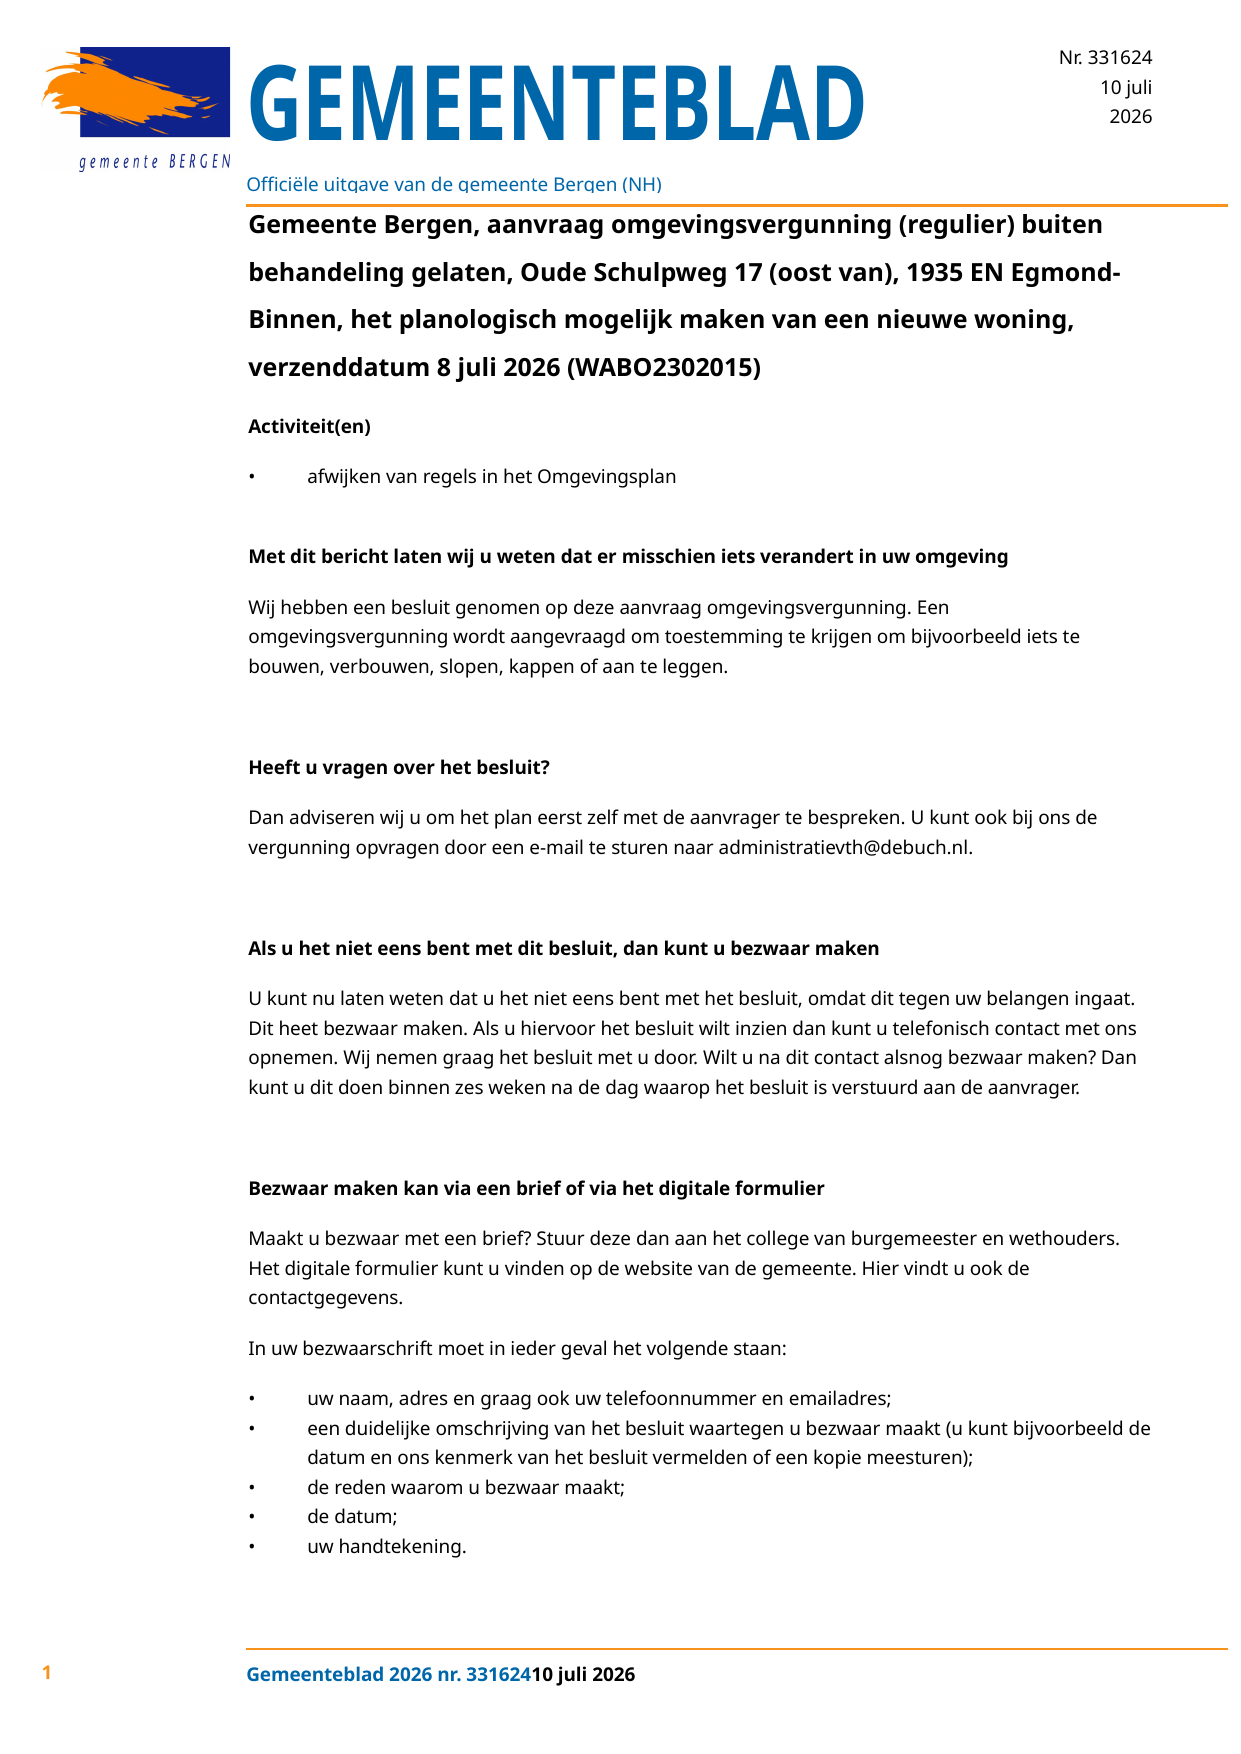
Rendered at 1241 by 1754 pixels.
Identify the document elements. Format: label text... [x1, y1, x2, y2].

text Bezwaar maken kan via een brief of via het digitale formulier [248, 1175, 1152, 1201]
text Dan adviseren wij u om het plan eerst zelf met de aanvrager te bespreken. U kunt ook bij ons de vergunning opvragen door een e-mail te sturen naar administratievth@debuch.nl. [248, 804, 1152, 860]
list de reden waarom u bezwaar maakt; [248, 1474, 1152, 1500]
picture [41, 47, 231, 172]
text Maakt u bezwaar met een brief? Stuur deze dan aan het college van burgemeester en wethouders. Het digitale formulier kunt u vinden op de website van de gemeente. Hier vindt u ook de contactgegevens. [248, 1225, 1152, 1310]
text Met dit bericht laten wij u weten dat er misschien iets verandert in uw omgeving [248, 543, 1152, 569]
text In uw bezwaarschrift moet in ieder geval het volgende staan: [248, 1335, 1152, 1361]
text Activiteit(en) [248, 413, 1152, 439]
list uw naam, adres en graag ook uw telefoonnummer en emailadres; [248, 1385, 1152, 1411]
text Gemeente Bergen, aanvraag omgevingsvergunning (regulier) buiten behandeling gelaten, Oude Schulpweg 17 (oost van), 1935 EN Egmond-Binnen, het planologisch mogelijk maken van een nieuwe woning, verzenddatum 8 juli 2026 (WABO2302015) [248, 207, 1152, 384]
list een duidelijke omschrijving van het besluit waartegen u bezwaar maakt (u kunt bijvoorbeeld de datum en ons kenmerk van het besluit vermelden of een kopie meesturen); [248, 1415, 1152, 1470]
text U kunt nu laten weten dat u het niet eens bent met het besluit, omdat dit tegen uw belangen ingaat. Dit heet bezwaar maken. Als u hiervoor het besluit wilt inzien dan kunt u telefonisch contact met ons opnemen. Wij nemen graag het besluit met u door. Wilt u na dit contact alsnog bezwaar maken? Dan kunt u dit doen binnen zes weken na de dag waarop het besluit is verstuurd aan de aanvrager. [248, 985, 1152, 1100]
text Als u het niet eens bent met dit besluit, dan kunt u bezwaar maken [248, 935, 1152, 961]
text Heeft u vragen over het besluit? [248, 754, 1152, 780]
list uw handtekening. [248, 1533, 1152, 1559]
list afwijken van regels in het Omgevingsplan [248, 463, 1152, 489]
list de datum; [248, 1503, 1152, 1529]
text Wij hebben een besluit genomen op deze aanvraag omgevingsvergunning. Een omgevingsvergunning wordt aangevraagd om toestemming te krijgen om bijvoorbeeld iets te bouwen, verbouwen, slopen, kappen of aan te leggen. [248, 594, 1152, 679]
